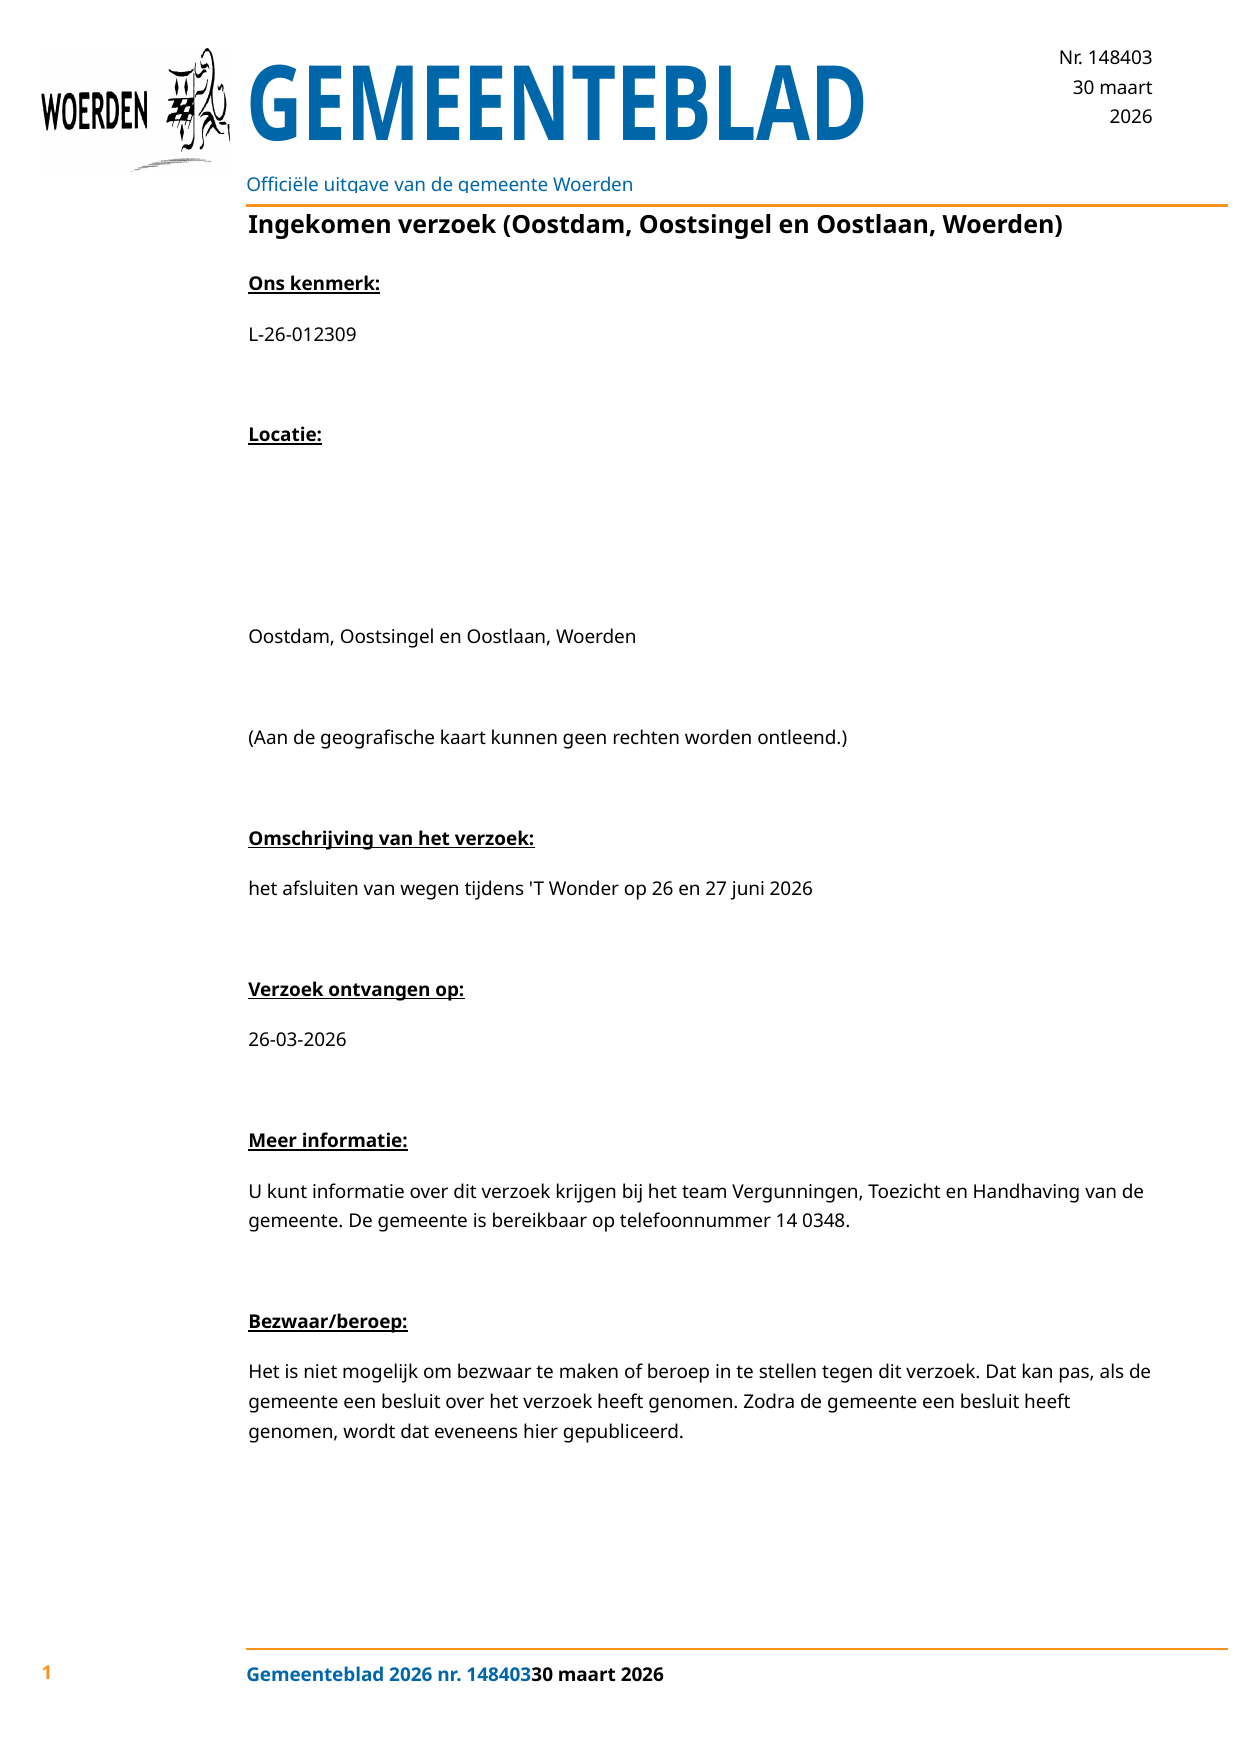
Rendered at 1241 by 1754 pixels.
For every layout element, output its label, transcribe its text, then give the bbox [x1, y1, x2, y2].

text Omschrijving van het verzoek: [248, 825, 1152, 851]
text (Aan de geografische kaart kunnen geen rechten worden ontleend.) [248, 724, 1152, 750]
text Locatie: [248, 422, 1152, 447]
text Ingekomen verzoek (Oostdam, Oostsingel en Oostlaan, Woerden) [248, 207, 1152, 241]
text Oostdam, Oostsingel en Oostlaan, Woerden [248, 623, 1152, 649]
text Ons kenmerk: [248, 270, 1152, 296]
text Meer informatie: [248, 1127, 1152, 1153]
text Bezwaar/beroep: [248, 1308, 1152, 1334]
text 26-03-2026 [248, 1027, 1152, 1052]
text Het is niet mogelijk om bezwaar te maken of beroep in te stellen tegen dit verzoek. Dat kan pas, als de gemeente een besluit over het verzoek heeft genomen. Zodra de gemeente een besluit heeft genomen, wordt dat eveneens hier gepubliceerd. [248, 1359, 1152, 1443]
text U kunt informatie over dit verzoek krijgen bij het team Vergunningen, Toezicht en Handhaving van de gemeente. De gemeente is bereikbaar op telefoonnummer 14 0348. [248, 1178, 1152, 1233]
picture [41, 47, 231, 172]
text Verzoek ontvangen op: [248, 976, 1152, 1002]
text L-26-012309 [248, 321, 1152, 346]
text het afsluiten van wegen tijdens 'T Wonder op 26 en 27 juni 2026 [248, 875, 1152, 901]
